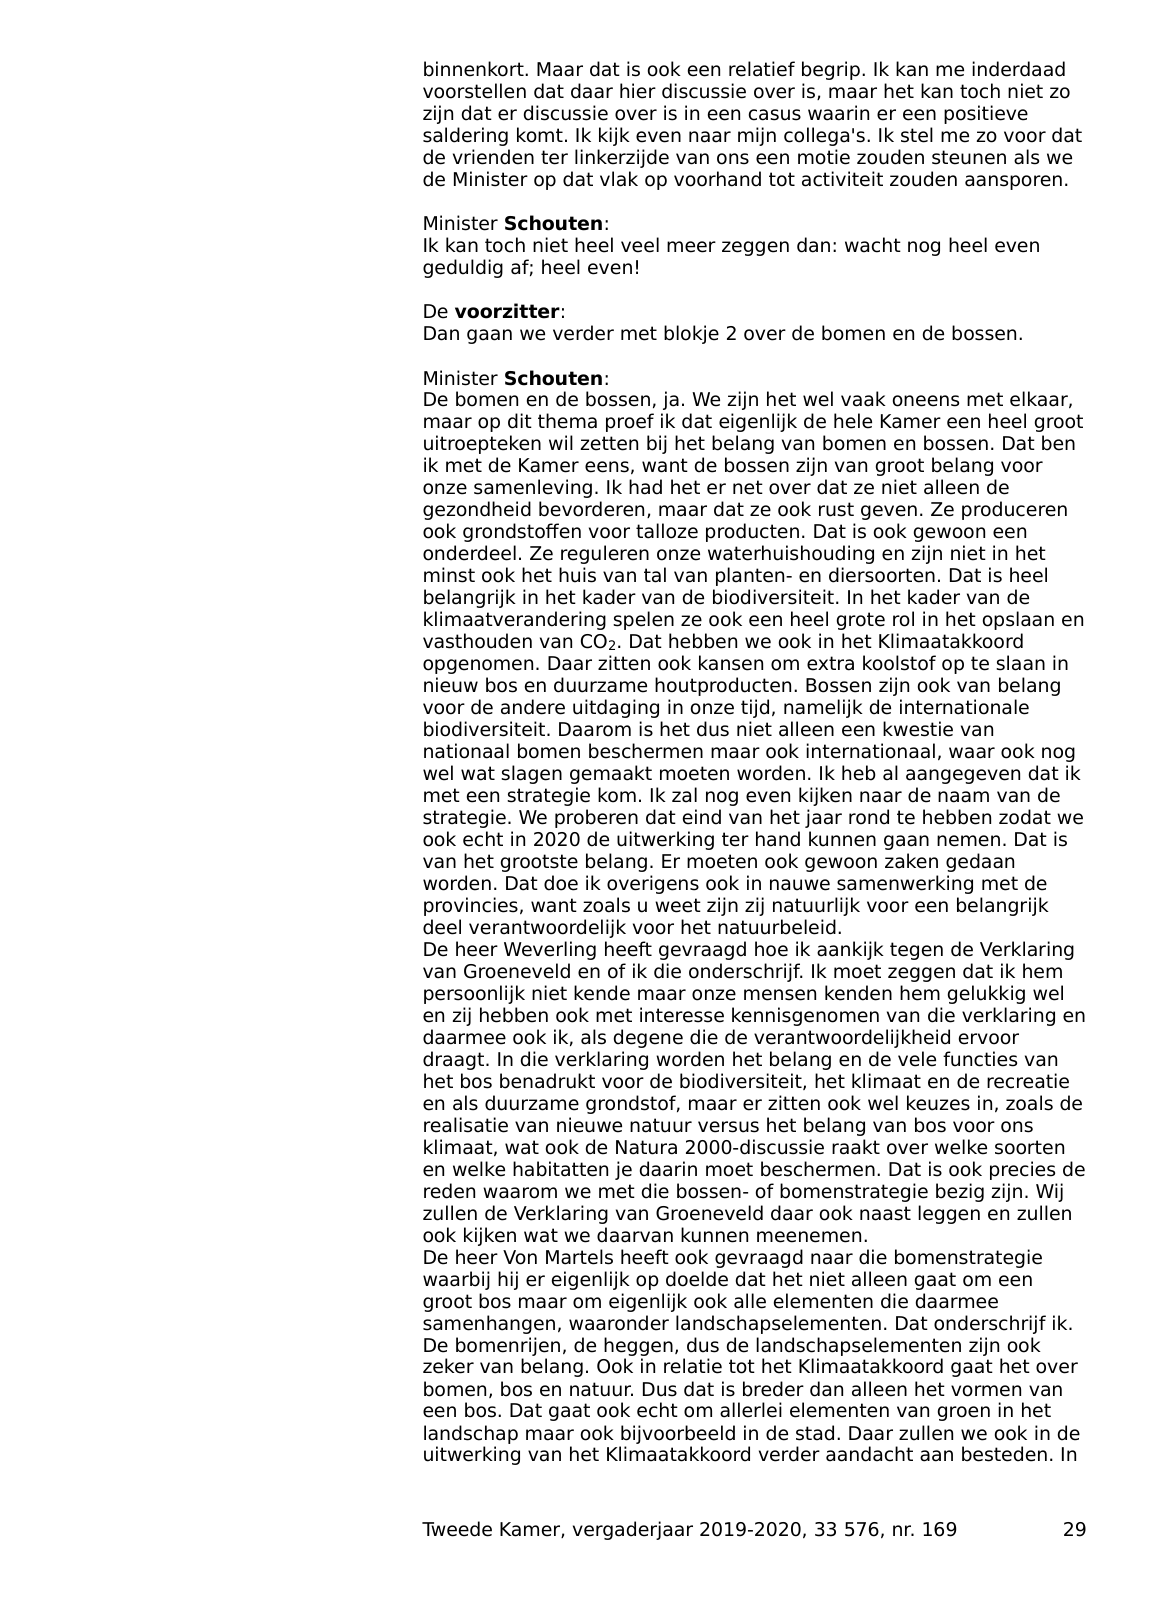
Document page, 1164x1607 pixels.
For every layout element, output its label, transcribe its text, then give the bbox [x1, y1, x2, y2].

text De voorzitter: [422, 301, 1087, 323]
text Ik kan toch niet heel veel meer zeggen dan: wacht nog heel even geduldig af; heel even! [422, 235, 1087, 279]
text De heer Weverling heeft gevraagd hoe ik aankijk tegen de Verklaring van Groeneveld en of ik die onderschrijf. Ik moet zeggen dat ik hem persoonlijk niet kende maar onze mensen kenden hem gelukkig wel en zij hebben ook met interesse kennisgenomen van die verklaring en daarmee ook ik, als degene die de verantwoordelijkheid ervoor draagt. In die verklaring worden het belang en de vele functies van het bos benadrukt voor de biodiversiteit, het klimaat en de recreatie en als duurzame grondstof, maar er zitten ook wel keuzes in, zoals de realisatie van nieuwe natuur versus het belang van bos voor ons klimaat, wat ook de Natura 2000-discussie raakt over welke soorten en welke habitatten je daarin moet beschermen. Dat is ook precies de reden waarom we met die bossen- of bomenstrategie bezig zijn. Wij zullen de Verklaring van Groeneveld daar ook naast leggen en zullen ook kijken wat we daarvan kunnen meenemen. [422, 939, 1087, 1247]
text De bomen en de bossen, ja. We zijn het wel vaak oneens met elkaar, maar op dit thema proef ik dat eigenlijk de hele Kamer een heel groot uitroepteken wil zetten bij het belang van bomen en bossen. Dat ben ik met de Kamer eens, want de bossen zijn van groot belang voor onze samenleving. Ik had het er net over dat ze niet alleen de gezondheid bevorderen, maar dat ze ook rust geven. Ze produceren ook grondstoffen voor talloze producten. Dat is ook gewoon een onderdeel. Ze reguleren onze waterhuishouding en zijn niet in het minst ook het huis van tal van planten- en diersoorten. Dat is heel belangrijk in het kader van de biodiversiteit. In het kader van de klimaatverandering spelen ze ook een heel grote rol in het opslaan en vasthouden van CO2. Dat hebben we ook in het Klimaatakkoord opgenomen. Daar zitten ook kansen om extra koolstof op te slaan in nieuw bos en duurzame houtproducten. Bossen zijn ook van belang voor de andere uitdaging in onze tijd, namelijk de internationale biodiversiteit. Daarom is het dus niet alleen een kwestie van nationaal bomen beschermen maar ook internationaal, waar ook nog wel wat slagen gemaakt moeten worden. Ik heb al aangegeven dat ik met een strategie kom. Ik zal nog even kijken naar de naam van de strategie. We proberen dat eind van het jaar rond te hebben zodat we ook echt in 2020 de uitwerking ter hand kunnen gaan nemen. Dat is van het grootste belang. Er moeten ook gewoon zaken gedaan worden. Dat doe ik overigens ook in nauwe samenwerking met de provincies, want zoals u weet zijn zij natuurlijk voor een belangrijk deel verantwoordelijk voor het natuurbeleid. [422, 389, 1087, 939]
text binnenkort. Maar dat is ook een relatief begrip. Ik kan me inderdaad voorstellen dat daar hier discussie over is, maar het kan toch niet zo zijn dat er discussie over is in een casus waarin er een positieve saldering komt. Ik kijk even naar mijn collega's. Ik stel me zo voor dat de vrienden ter linkerzijde van ons een motie zouden steunen als we de Minister op dat vlak op voorhand tot activiteit zouden aansporen. [422, 59, 1087, 191]
text Dan gaan we verder met blokje 2 over de bomen en de bossen. [422, 323, 1087, 345]
text De heer Von Martels heeft ook gevraagd naar die bomenstrategie waarbij hij er eigenlijk op doelde dat het niet alleen gaat om een groot bos maar om eigenlijk ook alle elementen die daarmee samenhangen, waaronder landschapselementen. Dat onderschrijf ik. De bomenrijen, de heggen, dus de landschapselementen zijn ook zeker van belang. Ook in relatie tot het Klimaatakkoord gaat het over bomen, bos en natuur. Dus dat is breder dan alleen het vormen van een bos. Dat gaat ook echt om allerlei elementen van groen in het landschap maar ook bijvoorbeeld in de stad. Daar zullen we ook in de uitwerking van het Klimaatakkoord verder aandacht aan besteden. In [422, 1247, 1087, 1466]
text Minister Schouten: [422, 213, 1087, 235]
text Minister Schouten: [422, 367, 1087, 389]
